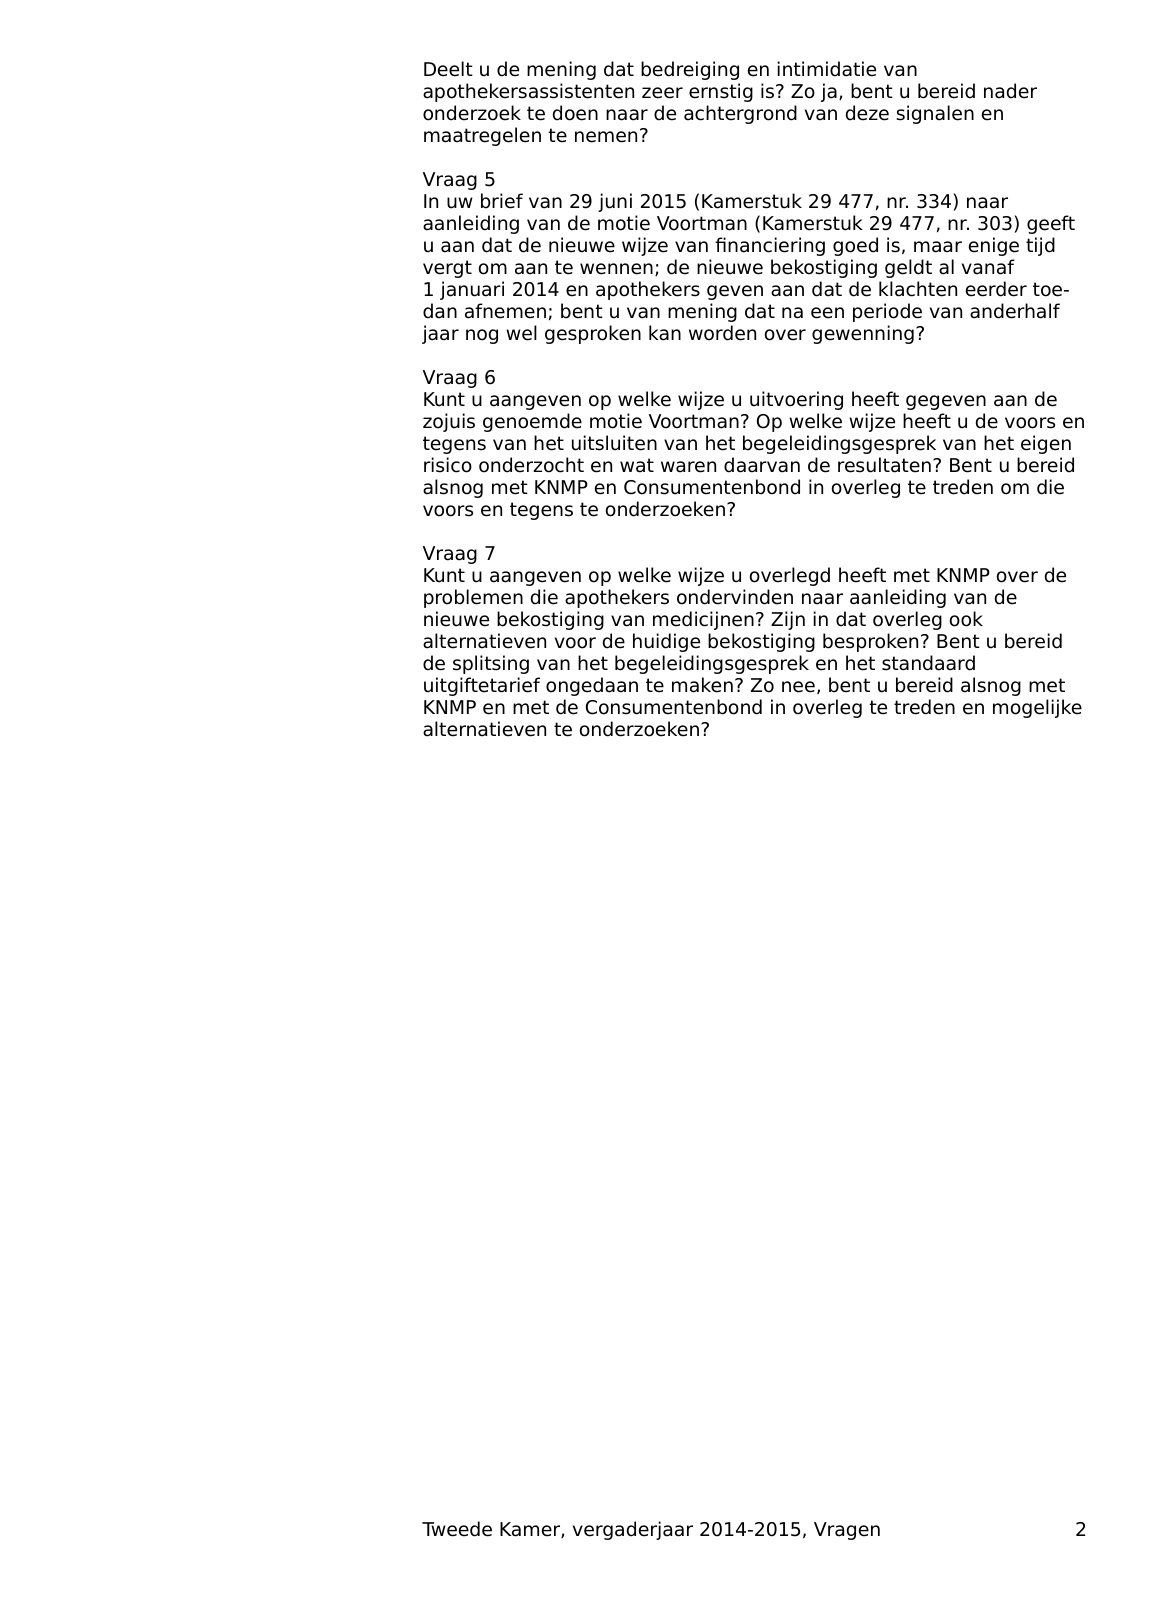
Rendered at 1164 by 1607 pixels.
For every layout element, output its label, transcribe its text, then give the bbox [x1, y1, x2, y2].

text Vraag 6 [422, 367, 1087, 389]
text Kunt u aangeven op welke wijze u uitvoering heeft gegeven aan de zojuis genoemde motie Voortman? Op welke wijze heeft u de voors en tegens van het uitsluiten van het begeleidingsgesprek van het eigen risico onderzocht en wat waren daarvan de resultaten? Bent u bereid alsnog met KNMP en Consumentenbond in overleg te treden om die voors en tegens te onderzoeken? [422, 389, 1087, 521]
text In uw brief van 29 juni 2015 (Kamerstuk 29 477, nr. 334) naar aanleiding van de motie Voortman (Kamerstuk 29 477, nr. 303) geeft u aan dat de nieuwe wijze van financiering goed is, maar enige tijd vergt om aan te wennen; de nieuwe bekostiging geldt al vanaf 1 januari 2014 en apothekers geven aan dat de klachten eerder toe- dan afnemen; bent u van mening dat na een periode van anderhalf jaar nog wel gesproken kan worden over gewenning? [422, 191, 1087, 345]
text Deelt u de mening dat bedreiging en intimidatie van apothekersassistenten zeer ernstig is? Zo ja, bent u bereid nader onderzoek te doen naar de achtergrond van deze signalen en maatregelen te nemen? [422, 59, 1087, 147]
text Vraag 5 [422, 169, 1087, 191]
text Vraag 7 [422, 543, 1087, 565]
text Kunt u aangeven op welke wijze u overlegd heeft met KNMP over de problemen die apothekers ondervinden naar aanleiding van de nieuwe bekostiging van medicijnen? Zijn in dat overleg ook alternatieven voor de huidige bekostiging besproken? Bent u bereid de splitsing van het begeleidingsgesprek en het standaard uitgiftetarief ongedaan te maken? Zo nee, bent u bereid alsnog met KNMP en met de Consumentenbond in overleg te treden en mogelijke alternatieven te onderzoeken? [422, 565, 1087, 741]
